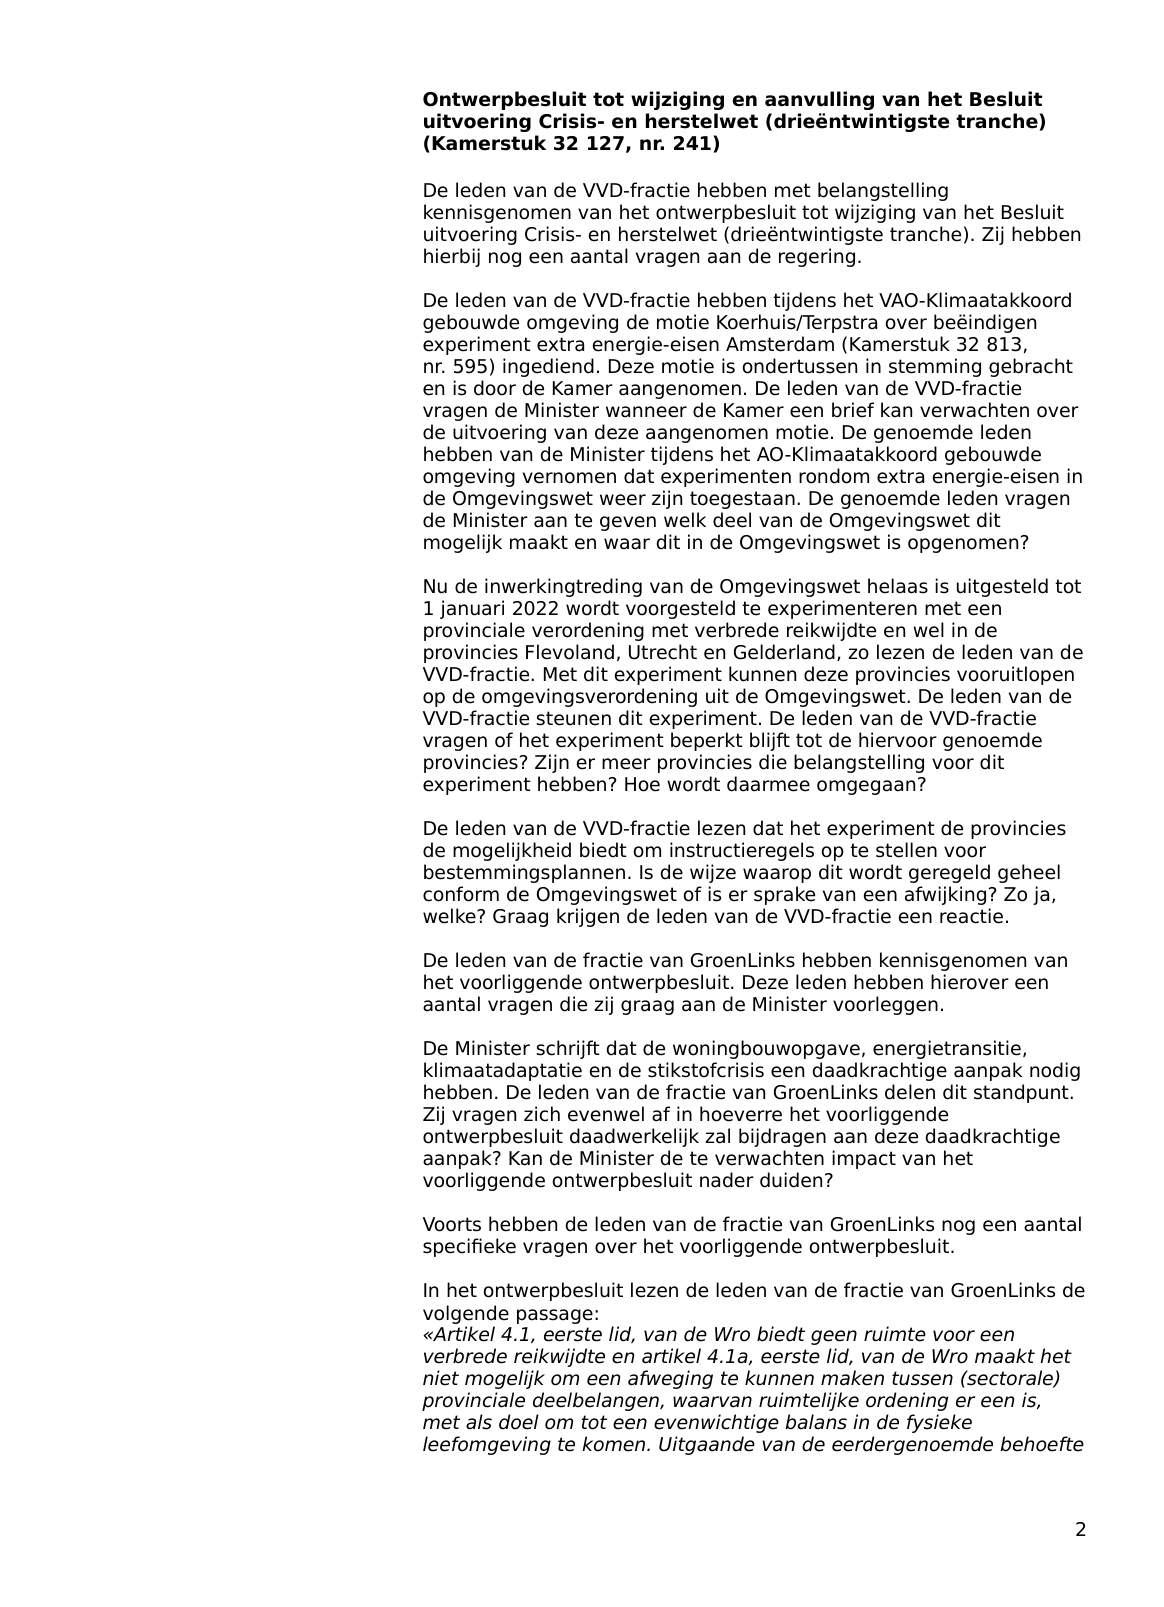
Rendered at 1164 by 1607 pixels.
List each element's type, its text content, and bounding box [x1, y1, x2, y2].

text De leden van de VVD-fractie hebben met belangstelling kennisgenomen van het ontwerpbesluit tot wijziging van het Besluit uitvoering Crisis- en herstelwet (drieëntwintigste tranche). Zij hebben hierbij nog een aantal vragen aan de regering. [422, 180, 1087, 268]
text De leden van de VVD-fractie hebben tijdens het VAO-Klimaatakkoord gebouwde omgeving de motie Koerhuis/Terpstra over beëindigen experiment extra energie-eisen Amsterdam (Kamerstuk 32 813, nr. 595) ingediend. Deze motie is ondertussen in stemming gebracht en is door de Kamer aangenomen. De leden van de VVD-fractie vragen de Minister wanneer de Kamer een brief kan verwachten over de uitvoering van deze aangenomen motie. De genoemde leden hebben van de Minister tijdens het AO-Klimaatakkoord gebouwde omgeving vernomen dat experimenten rondom extra energie-eisen in de Omgevingswet weer zijn toegestaan. De genoemde leden vragen de Minister aan te geven welk deel van de Omgevingswet dit mogelijk maakt en waar dit in de Omgevingswet is opgenomen? [422, 290, 1087, 554]
text «Artikel 4.1, eerste lid, van de Wro biedt geen ruimte voor een verbrede reikwijdte en artikel 4.1a, eerste lid, van de Wro maakt het niet mogelijk om een afweging te kunnen maken tussen (sectorale) provinciale deelbelangen, waarvan ruimtelijke ordening er een is, met als doel om tot een evenwichtige balans in de fysieke leefomgeving te komen. Uitgaande van de eerdergenoemde behoefte [422, 1324, 1087, 1456]
text Voorts hebben de leden van de fractie van GroenLinks nog een aantal specifieke vragen over het voorliggende ontwerpbesluit. [422, 1214, 1087, 1258]
text In het ontwerpbesluit lezen de leden van de fractie van GroenLinks de volgende passage: [422, 1280, 1087, 1324]
text De leden van de VVD-fractie lezen dat het experiment de provincies de mogelijkheid biedt om instructieregels op te stellen voor bestemmingsplannen. Is de wijze waarop dit wordt geregeld geheel conform de Omgevingswet of is er sprake van een afwijking? Zo ja, welke? Graag krijgen de leden van de VVD-fractie een reactie. [422, 818, 1087, 928]
subtitle Ontwerpbesluit tot wijziging en aanvulling van het Besluit uitvoering Crisis- en herstelwet (drieëntwintigste tranche) (Kamerstuk 32 127, nr. 241) [422, 89, 1087, 155]
text Nu de inwerkingtreding van de Omgevingswet helaas is uitgesteld tot 1 januari 2022 wordt voorgesteld te experimenteren met een provinciale verordening met verbrede reikwijdte en wel in de provincies Flevoland, Utrecht en Gelderland, zo lezen de leden van de VVD-fractie. Met dit experiment kunnen deze provincies vooruitlopen op de omgevingsverordening uit de Omgevingswet. De leden van de VVD-fractie steunen dit experiment. De leden van de VVD-fractie vragen of het experiment beperkt blijft tot de hiervoor genoemde provincies? Zijn er meer provincies die belangstelling voor dit experiment hebben? Hoe wordt daarmee omgegaan? [422, 576, 1087, 796]
text De leden van de fractie van GroenLinks hebben kennisgenomen van het voorliggende ontwerpbesluit. Deze leden hebben hierover een aantal vragen die zij graag aan de Minister voorleggen. [422, 950, 1087, 1016]
text De Minister schrijft dat de woningbouwopgave, energietransitie, klimaatadaptatie en de stikstofcrisis een daadkrachtige aanpak nodig hebben. De leden van de fractie van GroenLinks delen dit standpunt. Zij vragen zich evenwel af in hoeverre het voorliggende ontwerpbesluit daadwerkelijk zal bijdragen aan deze daadkrachtige aanpak? Kan de Minister de te verwachten impact van het voorliggende ontwerpbesluit nader duiden? [422, 1038, 1087, 1192]
